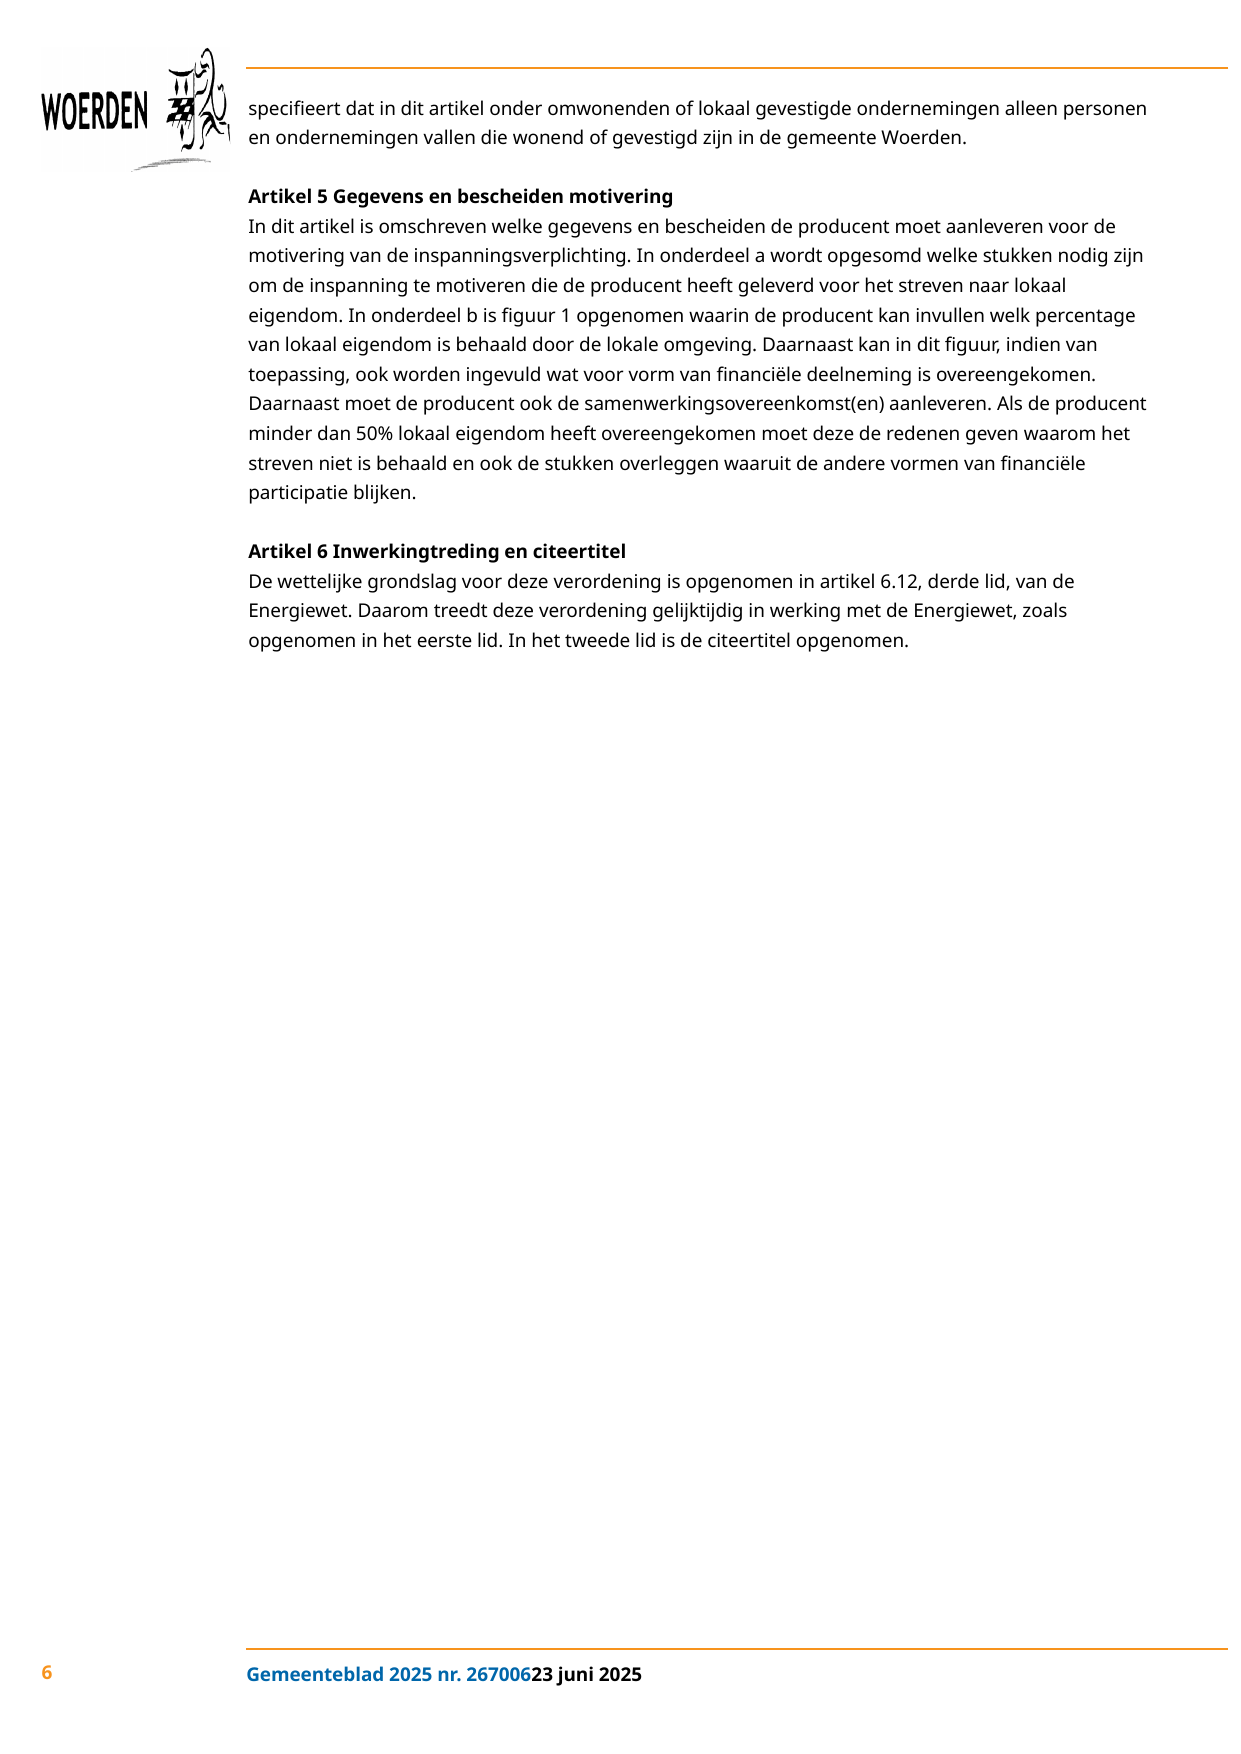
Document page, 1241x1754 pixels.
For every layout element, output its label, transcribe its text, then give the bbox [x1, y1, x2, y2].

text specifieert dat in dit artikel onder omwonenden of lokaal gevestigde ondernemingen alleen personen en ondernemingen vallen die wonend of gevestigd zijn in de gemeente Woerden. [248, 95, 1152, 150]
text In dit artikel is omschreven welke gegevens en bescheiden de producent moet aanleveren voor de motivering van de inspanningsverplichting. In onderdeel a wordt opgesomd welke stukken nodig zijn om de inspanning te motiveren die de producent heeft geleverd voor het streven naar lokaal eigendom. In onderdeel b is figuur 1 opgenomen waarin de producent kan invullen welk percentage van lokaal eigendom is behaald door de lokale omgeving. Daarnaast kan in dit figuur, indien van toepassing, ook worden ingevuld wat voor vorm van financiële deelneming is overeengekomen. Daarnaast moet de producent ook de samenwerkingsovereenkomst(en) aanleveren. Als de producent minder dan 50% lokaal eigendom heeft overeengekomen moet deze de redenen geven waarom het streven niet is behaald en ook de stukken overleggen waaruit de andere vormen van financiële participatie blijken. [248, 213, 1152, 505]
text De wettelijke grondslag voor deze verordening is opgenomen in artikel 6.12, derde lid, van de Energiewet. Daarom treedt deze verordening gelijktijdig in werking met de Energiewet, zoals opgenomen in het eerste lid. In het tweede lid is de citeertitel opgenomen. [248, 568, 1152, 653]
picture [41, 47, 231, 172]
text Artikel 6 Inwerkingtreding en citeertitel [248, 538, 1152, 564]
text Artikel 5 Gegevens en bescheiden motivering [248, 183, 1152, 209]
